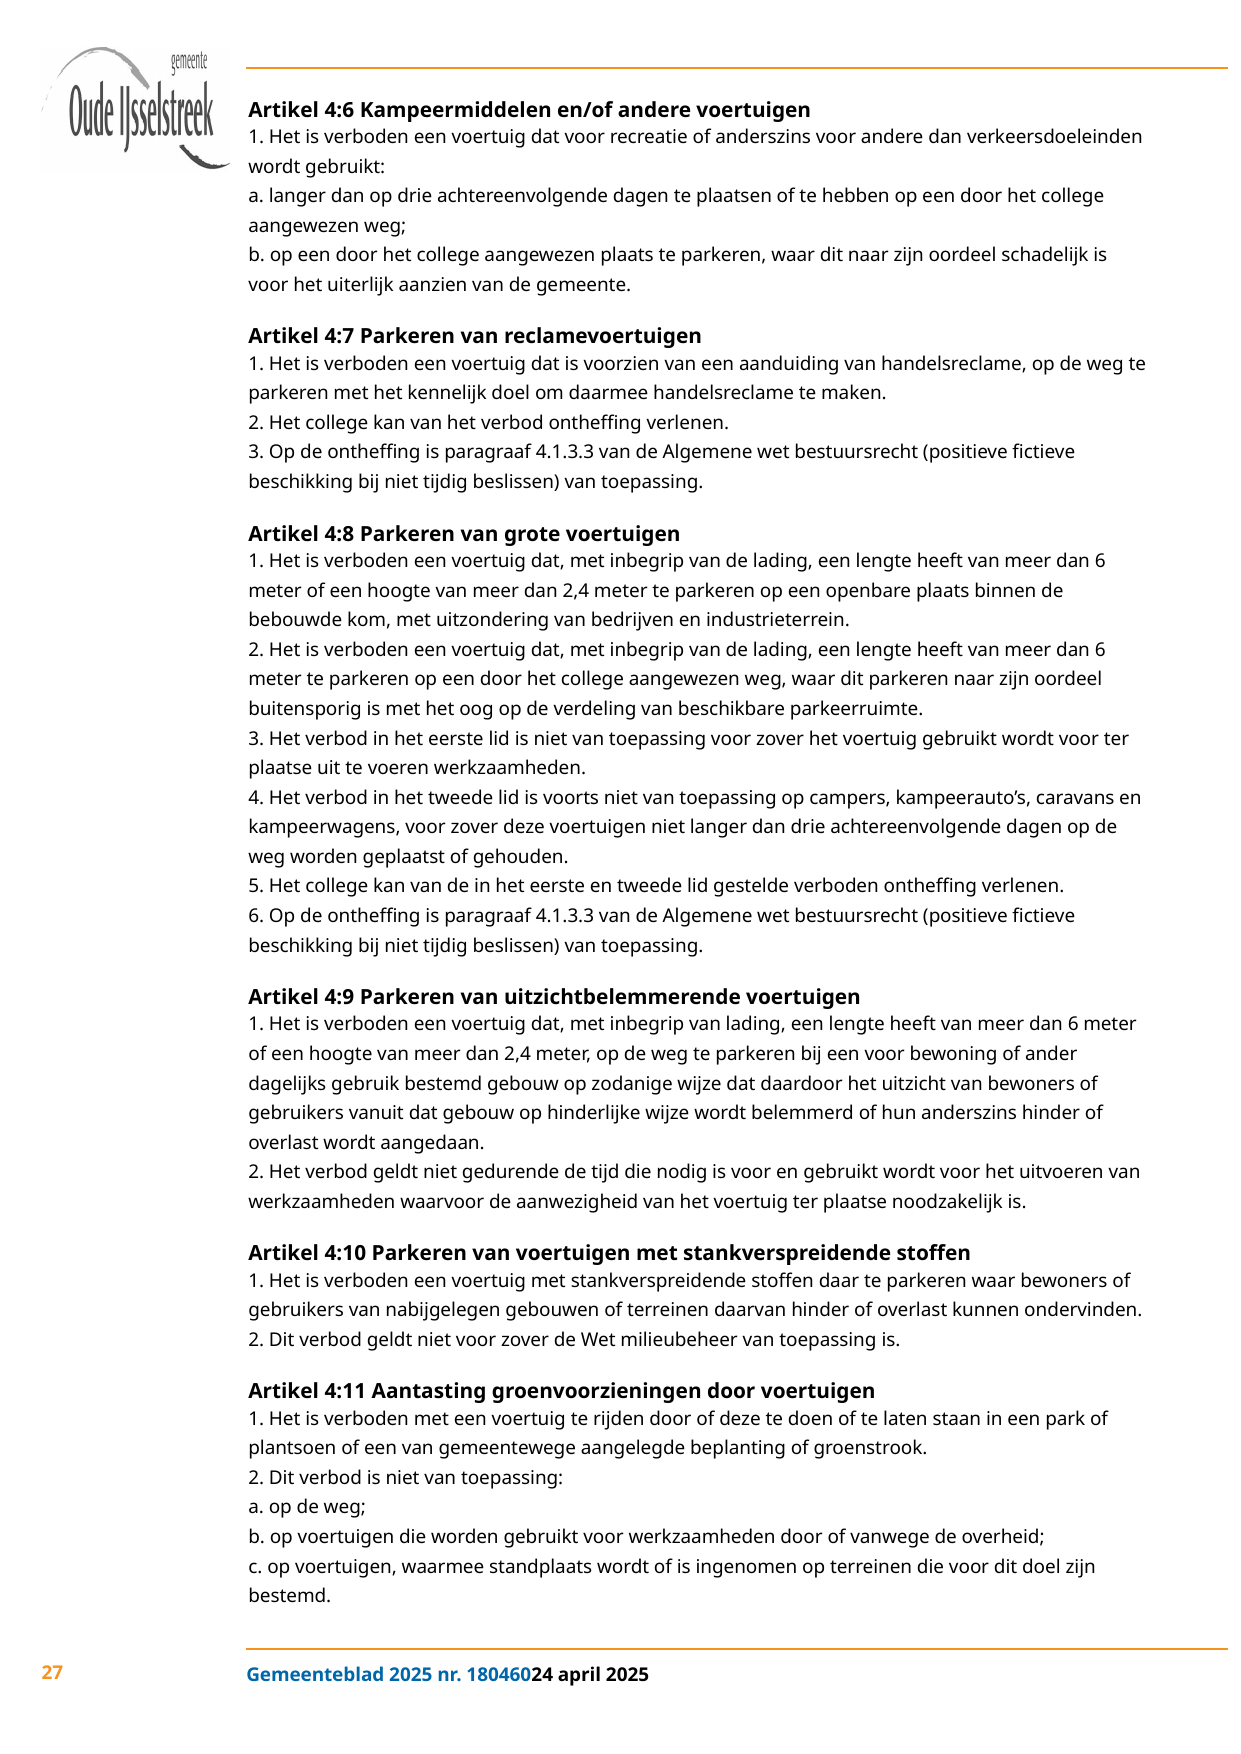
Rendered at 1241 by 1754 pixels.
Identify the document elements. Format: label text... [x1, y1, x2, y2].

text 2. Het verbod geldt niet gedurende de tijd die nodig is voor en gebruikt wordt voor het uitvoeren van werkzaamheden waarvoor de aanwezigheid van het voertuig ter plaatse noodzakelijk is. [248, 1158, 1152, 1214]
text b. op een door het college aangewezen plaats te parkeren, waar dit naar zijn oordeel schadelijk is voor het uiterlijk aanzien van de gemeente. [248, 242, 1152, 297]
text Artikel 4:10 Parkeren van voertuigen met stankverspreidende stoffen [248, 1238, 1152, 1267]
text c. op voertuigen, waarmee standplaats wordt of is ingenomen op terreinen die voor dit doel zijn bestemd. [248, 1553, 1152, 1608]
text Artikel 4:9 Parkeren van uitzichtbelemmerende voertuigen [248, 982, 1152, 1011]
text Artikel 4:11 Aantasting groenvoorzieningen door voertuigen [248, 1377, 1152, 1405]
text 6. Op de ontheffing is paragraaf 4.1.3.3 van de Algemene wet bestuursrecht (positieve fictieve beschikking bij niet tijdig beslissen) van toepassing. [248, 902, 1152, 957]
text a. langer dan op drie achtereenvolgende dagen te plaatsen of te hebben op een door het college aangewezen weg; [248, 182, 1152, 238]
text Artikel 4:6 Kampeermiddelen en/of andere voertuigen [248, 95, 1152, 123]
text 3. Het verbod in het eerste lid is niet van toepassing voor zover het voertuig gebruikt wordt voor ter plaatse uit te voeren werkzaamheden. [248, 725, 1152, 780]
text b. op voertuigen die worden gebruikt voor werkzaamheden door of vanwege de overheid; [248, 1523, 1152, 1549]
text 1. Het is verboden een voertuig dat, met inbegrip van lading, een lengte heeft van meer dan 6 meter of een hoogte van meer dan 2,4 meter, op de weg te parkeren bij een voor bewoning of ander dagelijks gebruik bestemd gebouw op zodanige wijze dat daardoor het uitzicht van bewoners of gebruikers vanuit dat gebouw op hinderlijke wijze wordt belemmerd of hun anderszins hinder of overlast wordt aangedaan. [248, 1011, 1152, 1155]
text 1. Het is verboden een voertuig dat, met inbegrip van de lading, een lengte heeft van meer dan 6 meter of een hoogte van meer dan 2,4 meter te parkeren op een openbare plaats binnen de bebouwde kom, met uitzondering van bedrijven en industrieterrein. [248, 547, 1152, 632]
text 3. Op de ontheffing is paragraaf 4.1.3.3 van de Algemene wet bestuursrecht (positieve fictieve beschikking bij niet tijdig beslissen) van toepassing. [248, 439, 1152, 494]
text 2. Dit verbod is niet van toepassing: [248, 1464, 1152, 1490]
text Artikel 4:7 Parkeren van reclamevoertuigen [248, 322, 1152, 350]
text 2. Dit verbod geldt niet voor zover de Wet milieubeheer van toepassing is. [248, 1326, 1152, 1352]
text 5. Het college kan van de in het eerste en tweede lid gestelde verboden ontheffing verlenen. [248, 873, 1152, 898]
text 2. Het college kan van het verbod ontheffing verlenen. [248, 409, 1152, 435]
picture [41, 47, 231, 172]
text 2. Het is verboden een voertuig dat, met inbegrip van de lading, een lengte heeft van meer dan 6 meter te parkeren op een door het college aangewezen weg, waar dit parkeren naar zijn oordeel buitensporig is met het oog op de verdeling van beschikbare parkeerruimte. [248, 636, 1152, 721]
text 1. Het is verboden een voertuig dat voor recreatie of anderszins voor andere dan verkeersdoeleinden wordt gebruikt: [248, 123, 1152, 178]
text Artikel 4:8 Parkeren van grote voertuigen [248, 519, 1152, 547]
text 1. Het is verboden een voertuig dat is voorzien van een aanduiding van handelsreclame, op de weg te parkeren met het kennelijk doel om daarmee handelsreclame te maken. [248, 350, 1152, 405]
text 1. Het is verboden met een voertuig te rijden door of deze te doen of te laten staan in een park of plantsoen of een van gemeentewege aangelegde beplanting of groenstrook. [248, 1405, 1152, 1460]
text a. op de weg; [248, 1494, 1152, 1519]
text 1. Het is verboden een voertuig met stankverspreidende stoffen daar te parkeren waar bewoners of gebruikers van nabijgelegen gebouwen of terreinen daarvan hinder of overlast kunnen ondervinden. [248, 1267, 1152, 1322]
text 4. Het verbod in het tweede lid is voorts niet van toepassing op campers, kampeerauto’s, caravans en kampeerwagens, voor zover deze voertuigen niet langer dan drie achtereenvolgende dagen op de weg worden geplaatst of gehouden. [248, 784, 1152, 869]
